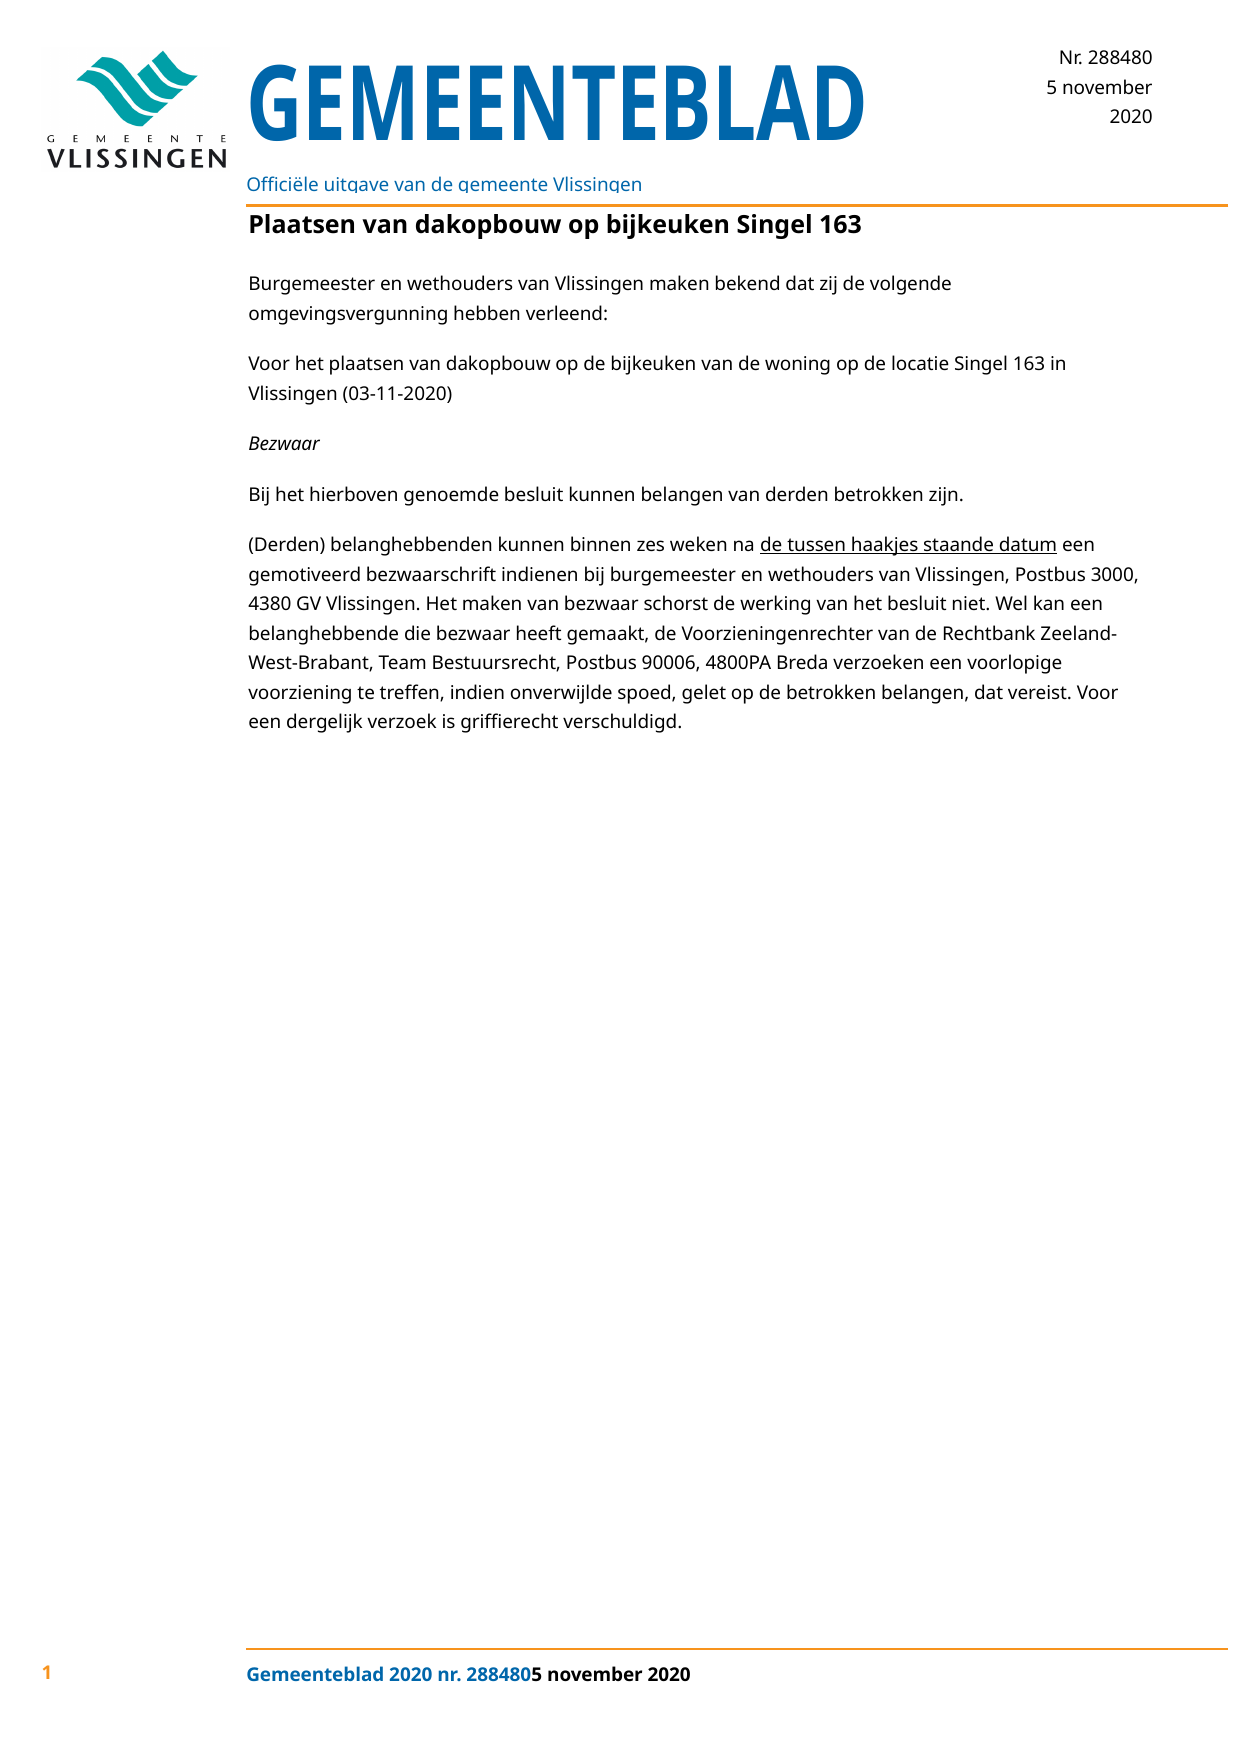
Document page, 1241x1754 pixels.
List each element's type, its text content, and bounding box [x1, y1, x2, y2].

text Burgemeester en wethouders van Vlissingen maken bekend dat zij de volgende omgevingsvergunning hebben verleend: [248, 270, 1152, 326]
text Voor het plaatsen van dakopbouw op de bijkeuken van de woning op de locatie Singel 163 in Vlissingen (03-11-2020) [248, 350, 1152, 406]
picture [41, 47, 231, 172]
text Plaatsen van dakopbouw op bijkeuken Singel 163 [248, 207, 1152, 241]
text (Derden) belanghebbenden kunnen binnen zes weken na de tussen haakjes staande datum een gemotiveerd bezwaarschrift indienen bij burgemeester en wethouders van Vlissingen, Postbus 3000, 4380 GV Vlissingen. Het maken van bezwaar schorst de werking van het besluit niet. Wel kan een belanghebbende die bezwaar heeft gemaakt, de Voorzieningenrechter van de Rechtbank Zeeland-West-Brabant, Team Bestuursrecht, Postbus 90006, 4800PA Breda verzoeken een voorlopige voorziening te treffen, indien onverwijlde spoed, gelet op de betrokken belangen, dat vereist. Voor een dergelijk verzoek is griffierecht verschuldigd. [248, 531, 1152, 734]
text Bij het hierboven genoemde besluit kunnen belangen van derden betrokken zijn. [248, 481, 1152, 506]
text Bezwaar [248, 430, 1152, 456]
